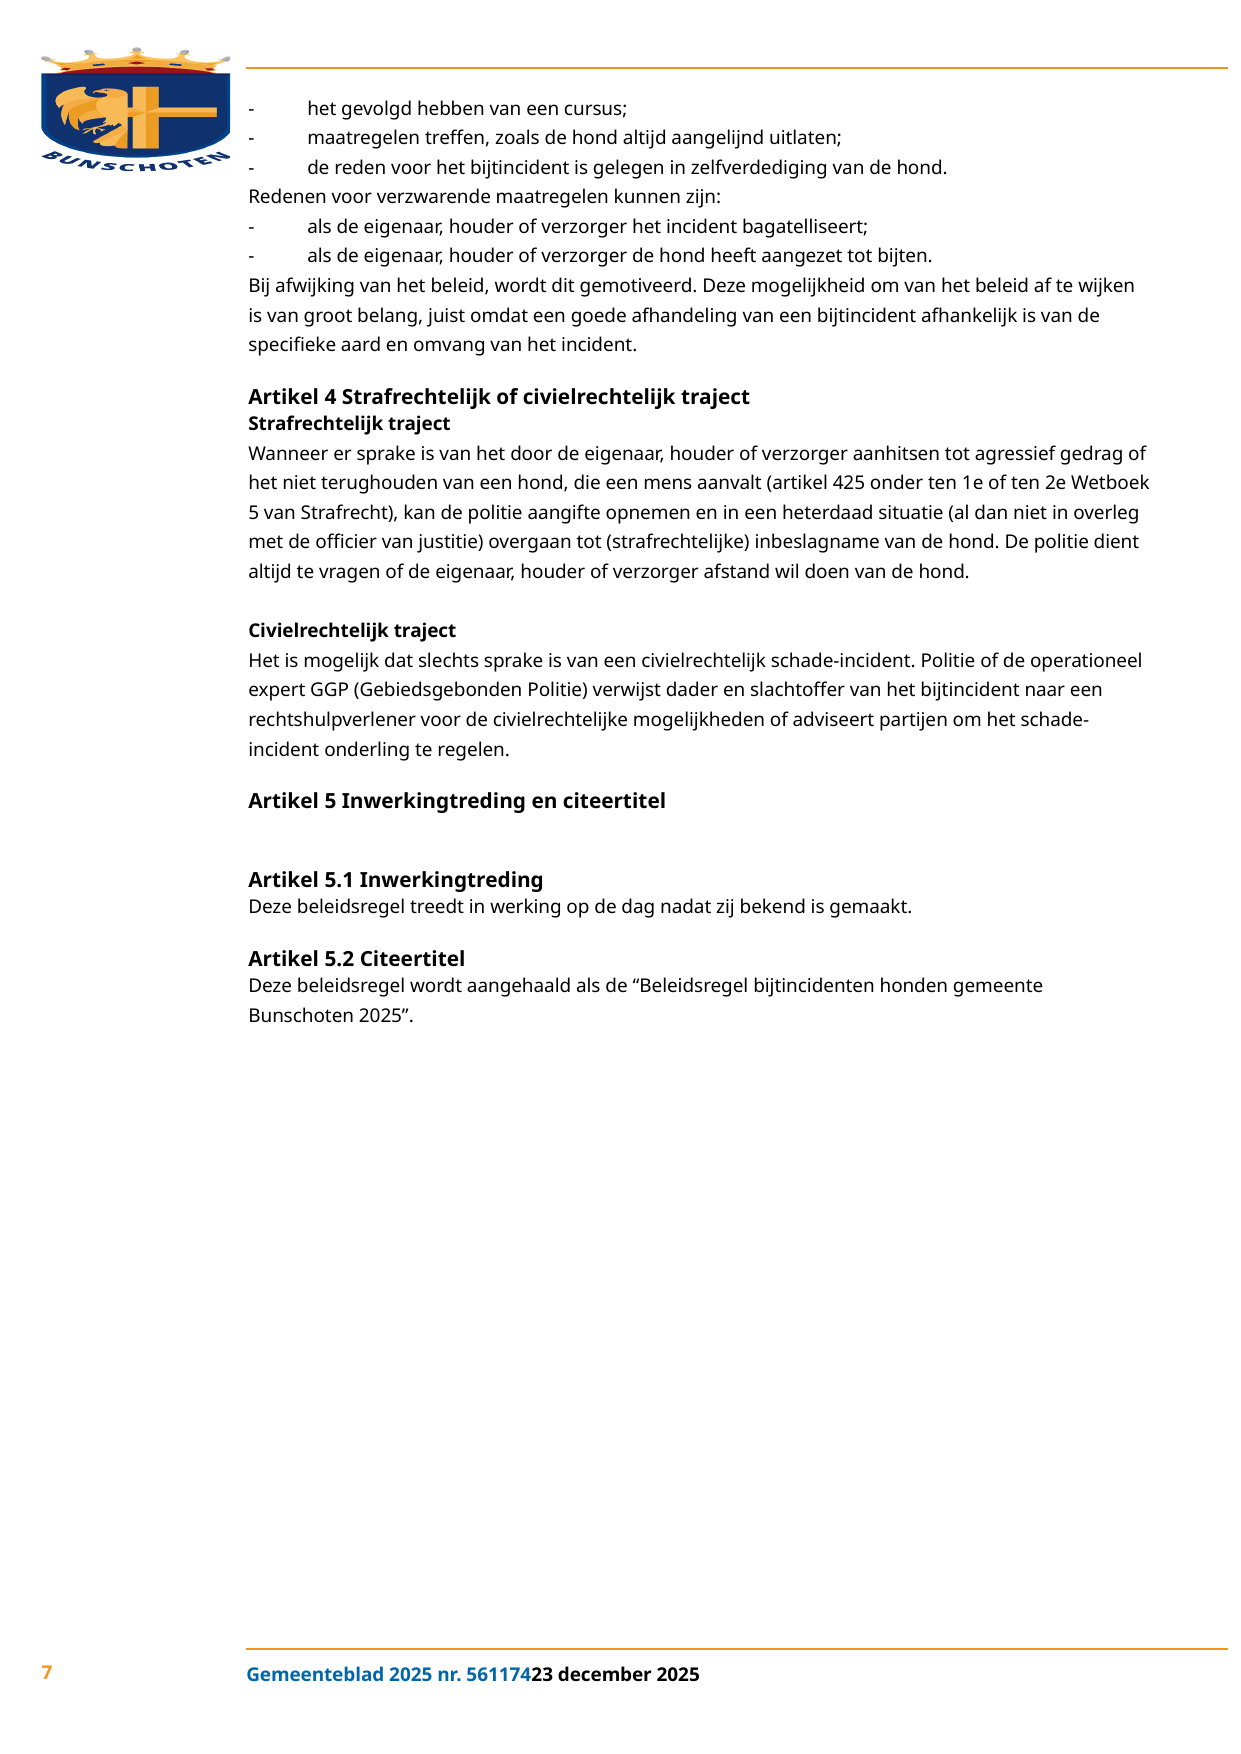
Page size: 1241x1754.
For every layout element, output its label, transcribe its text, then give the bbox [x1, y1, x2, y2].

text Redenen voor verzwarende maatregelen kunnen zijn: [248, 183, 1152, 209]
picture [41, 47, 231, 172]
text Deze beleidsregel wordt aangehaald als de “Beleidsregel bijtincidenten honden gemeente Bunschoten 2025”. [248, 972, 1152, 1028]
list als de eigenaar, houder of verzorger het incident bagatelliseert; [248, 213, 1152, 239]
text Artikel 4 Strafrechtelijk of civielrechtelijk traject [248, 382, 1152, 410]
text Bij afwijking van het beleid, wordt dit gemotiveerd. Deze mogelijkheid om van het beleid af te wijken is van groot belang, juist omdat een goede afhandeling van een bijtincident afhankelijk is van de specifieke aard en omvang van het incident. [248, 272, 1152, 357]
text Strafrechtelijk traject [248, 410, 1152, 436]
text Artikel 5 Inwerkingtreding en citeertitel [248, 786, 1152, 814]
text Civielrechtelijk traject [248, 617, 1152, 643]
list maatregelen treffen, zoals de hond altijd aangelijnd uitlaten; [248, 124, 1152, 150]
text Artikel 5.1 Inwerkingtreding [248, 865, 1152, 893]
text Deze beleidsregel treedt in werking op de dag nadat zij bekend is gemaakt. [248, 893, 1152, 919]
text Het is mogelijk dat slechts sprake is van een civielrechtelijk schade-incident. Politie of de operationeel expert GGP (Gebiedsgebonden Politie) verwijst dader en slachtoffer van het bijtincident naar een rechtshulpverlener voor de civielrechtelijke mogelijkheden of adviseert partijen om het schade-incident onderling te regelen. [248, 647, 1152, 761]
text Wanneer er sprake is van het door de eigenaar, houder of verzorger aanhitsen tot agressief gedrag of het niet terughouden van een hond, die een mens aanvalt (artikel 425 onder ten 1e of ten 2e Wetboek 5 van Strafrecht), kan de politie aangifte opnemen en in een heterdaad situatie (al dan niet in overleg met de officier van justitie) overgaan tot (strafrechtelijke) inbeslagname van de hond. De politie dient altijd te vragen of de eigenaar, houder of verzorger afstand wil doen van de hond. [248, 440, 1152, 584]
list als de eigenaar, houder of verzorger de hond heeft aangezet tot bijten. [248, 243, 1152, 268]
list de reden voor het bijtincident is gelegen in zelfverdediging van de hond. [248, 154, 1152, 180]
text Artikel 5.2 Citeertitel [248, 944, 1152, 972]
list het gevolgd hebben van een cursus; [248, 95, 1152, 121]
